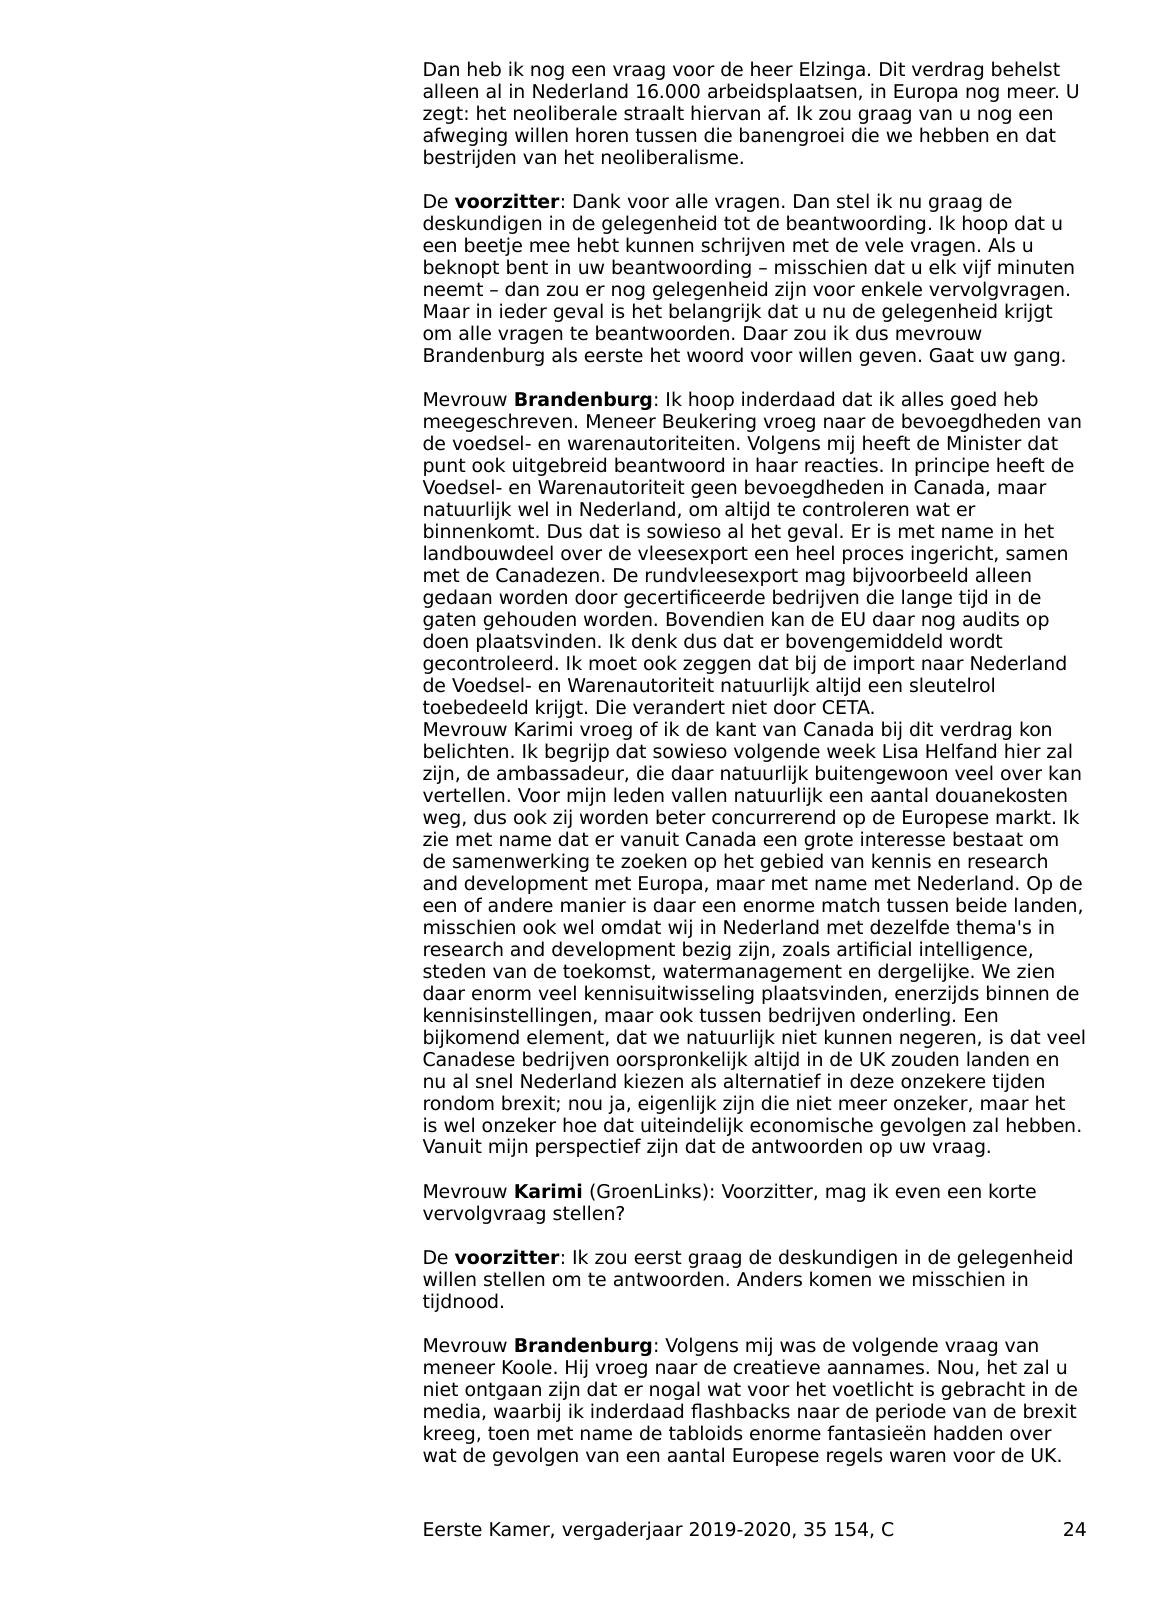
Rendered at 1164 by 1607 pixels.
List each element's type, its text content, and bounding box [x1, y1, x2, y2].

text Mevrouw Karimi vroeg of ik de kant van Canada bij dit verdrag kon belichten. Ik begrijp dat sowieso volgende week Lisa Helfand hier zal zijn, de ambassadeur, die daar natuurlijk buitengewoon veel over kan vertellen. Voor mijn leden vallen natuurlijk een aantal douanekosten weg, dus ook zij worden beter concurrerend op de Europese markt. Ik zie met name dat er vanuit Canada een grote interesse bestaat om de samenwerking te zoeken op het gebied van kennis en research and development met Europa, maar met name met Nederland. Op de een of andere manier is daar een enorme match tussen beide landen, misschien ook wel omdat wij in Nederland met dezelfde thema's in research and development bezig zijn, zoals artificial intelligence, steden van de toekomst, watermanagement en dergelijke. We zien daar enorm veel kennisuitwisseling plaatsvinden, enerzijds binnen de kennisinstellingen, maar ook tussen bedrijven onderling. Een bijkomend element, dat we natuurlijk niet kunnen negeren, is dat veel Canadese bedrijven oorspronkelijk altijd in de UK zouden landen en nu al snel Nederland kiezen als alternatief in deze onzekere tijden rondom brexit; nou ja, eigenlijk zijn die niet meer onzeker, maar het is wel onzeker hoe dat uiteindelijk economische gevolgen zal hebben. Vanuit mijn perspectief zijn dat de antwoorden op uw vraag. [422, 719, 1087, 1158]
text De voorzitter: Ik zou eerst graag de deskundigen in de gelegenheid willen stellen om te antwoorden. Anders komen we misschien in tijdnood. [422, 1247, 1087, 1313]
text Dan heb ik nog een vraag voor de heer Elzinga. Dit verdrag behelst alleen al in Nederland 16.000 arbeidsplaatsen, in Europa nog meer. U zegt: het neoliberale straalt hiervan af. Ik zou graag van u nog een afweging willen horen tussen die banengroei die we hebben en dat bestrijden van het neoliberalisme. [422, 59, 1087, 169]
text De voorzitter: Dank voor alle vragen. Dan stel ik nu graag de deskundigen in de gelegenheid tot de beantwoording. Ik hoop dat u een beetje mee hebt kunnen schrijven met de vele vragen. Als u beknopt bent in uw beantwoording – misschien dat u elk vijf minuten neemt – dan zou er nog gelegenheid zijn voor enkele vervolgvragen. Maar in ieder geval is het belangrijk dat u nu de gelegenheid krijgt om alle vragen te beantwoorden. Daar zou ik dus mevrouw Brandenburg als eerste het woord voor willen geven. Gaat uw gang. [422, 191, 1087, 367]
text Mevrouw Brandenburg: Volgens mij was de volgende vraag van meneer Koole. Hij vroeg naar de creatieve aannames. Nou, het zal u niet ontgaan zijn dat er nogal wat voor het voetlicht is gebracht in de media, waarbij ik inderdaad flashbacks naar de periode van de brexit kreeg, toen met name de tabloids enorme fantasieën hadden over wat de gevolgen van een aantal Europese regels waren voor de UK. [422, 1335, 1087, 1467]
text Mevrouw Karimi (GroenLinks): Voorzitter, mag ik even een korte vervolgvraag stellen? [422, 1181, 1087, 1224]
text Mevrouw Brandenburg: Ik hoop inderdaad dat ik alles goed heb meegeschreven. Meneer Beukering vroeg naar de bevoegdheden van de voedsel- en warenautoriteiten. Volgens mij heeft de Minister dat punt ook uitgebreid beantwoord in haar reacties. In principe heeft de Voedsel- en Warenautoriteit geen bevoegdheden in Canada, maar natuurlijk wel in Nederland, om altijd te controleren wat er binnenkomt. Dus dat is sowieso al het geval. Er is met name in het landbouwdeel over de vleesexport een heel proces ingericht, samen met de Canadezen. De rundvleesexport mag bijvoorbeeld alleen gedaan worden door gecertificeerde bedrijven die lange tijd in de gaten gehouden worden. Bovendien kan de EU daar nog audits op doen plaatsvinden. Ik denk dus dat er bovengemiddeld wordt gecontroleerd. Ik moet ook zeggen dat bij de import naar Nederland de Voedsel- en Warenautoriteit natuurlijk altijd een sleutelrol toebedeeld krijgt. Die verandert niet door CETA. [422, 389, 1087, 719]
